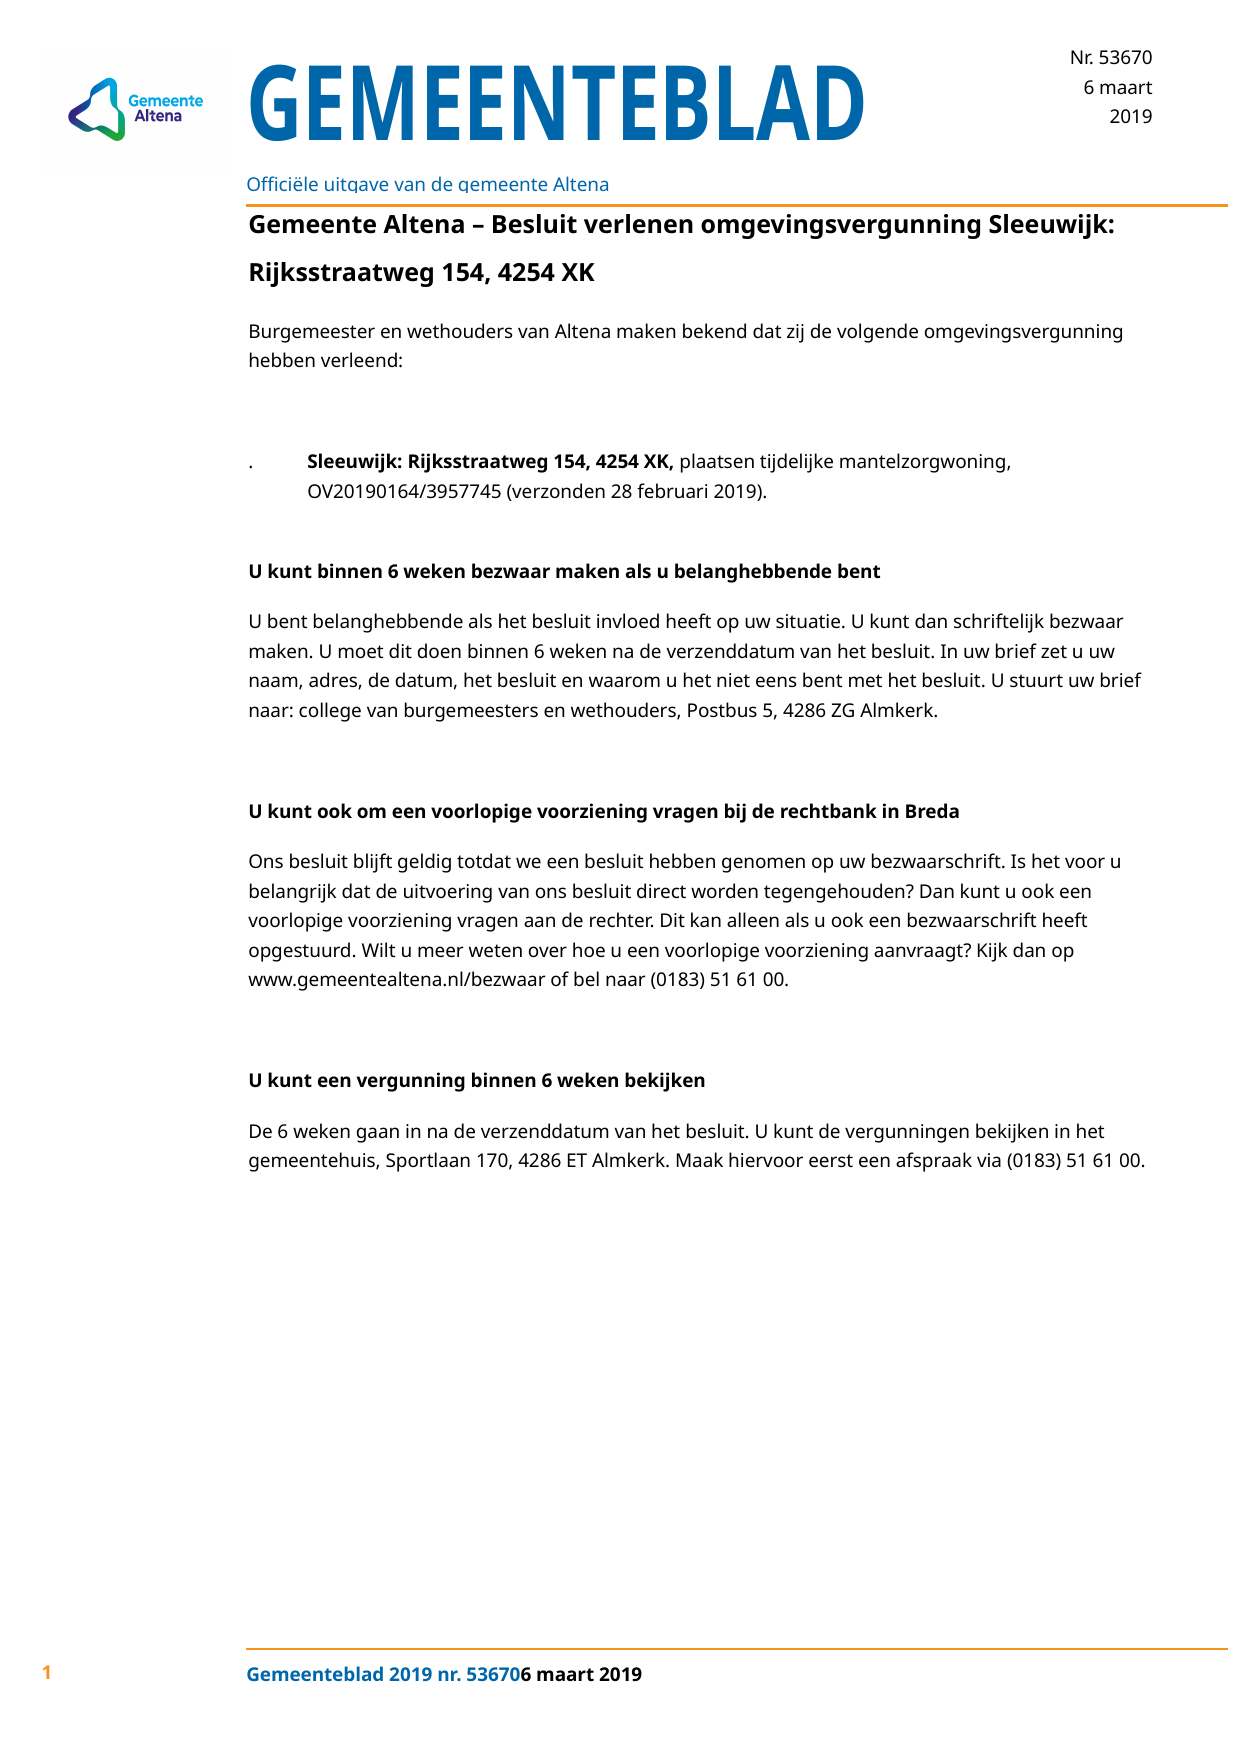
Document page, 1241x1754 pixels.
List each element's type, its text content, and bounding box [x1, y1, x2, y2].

text U kunt ook om een voorlopige voorziening vragen bij de rechtbank in Breda [248, 798, 1152, 824]
text U kunt binnen 6 weken bezwaar maken als u belanghebbende bent [248, 558, 1152, 584]
text De 6 weken gaan in na de verzenddatum van het besluit. U kunt de vergunningen bekijken in het gemeentehuis, Sportlaan 170, 4286 ET Almkerk. Maak hiervoor eerst een afspraak via (0183) 51 61 00. [248, 1118, 1152, 1173]
list Sleeuwijk: Rijksstraatweg 154, 4254 XK, plaatsen tijdelijke mantelzorgwoning, OV20190164/3957745 (verzonden 28 februari 2019). [248, 448, 1152, 504]
text U bent belanghebbende als het besluit invloed heeft op uw situatie. U kunt dan schriftelijk bezwaar maken. U moet dit doen binnen 6 weken na de verzenddatum van het besluit. In uw brief zet u uw naam, adres, de datum, het besluit en waarom u het niet eens bent met het besluit. U stuurt uw brief naar: college van burgemeesters en wethouders, Postbus 5, 4286 ZG Almkerk. [248, 608, 1152, 723]
text Burgemeester en wethouders van Altena maken bekend dat zij de volgende omgevingsvergunning hebben verleend: [248, 318, 1152, 373]
picture [41, 47, 231, 172]
text U kunt een vergunning binnen 6 weken bekijken [248, 1067, 1152, 1093]
text Gemeente Altena – Besluit verlenen omgevingsvergunning Sleeuwijk: Rijksstraatweg 154, 4254 XK [248, 207, 1152, 288]
text Ons besluit blijft geldig totdat we een besluit hebben genomen op uw bezwaarschrift. Is het voor u belangrijk dat de uitvoering van ons besluit direct worden tegengehouden? Dan kunt u ook een voorlopige voorziening vragen aan de rechter. Dit kan alleen als u ook een bezwaarschrift heeft opgestuurd. Wilt u meer weten over hoe u een voorlopige voorziening aanvraagt? Kijk dan op www.gemeentealtena.nl/bezwaar of bel naar (0183) 51 61 00. [248, 848, 1152, 992]
